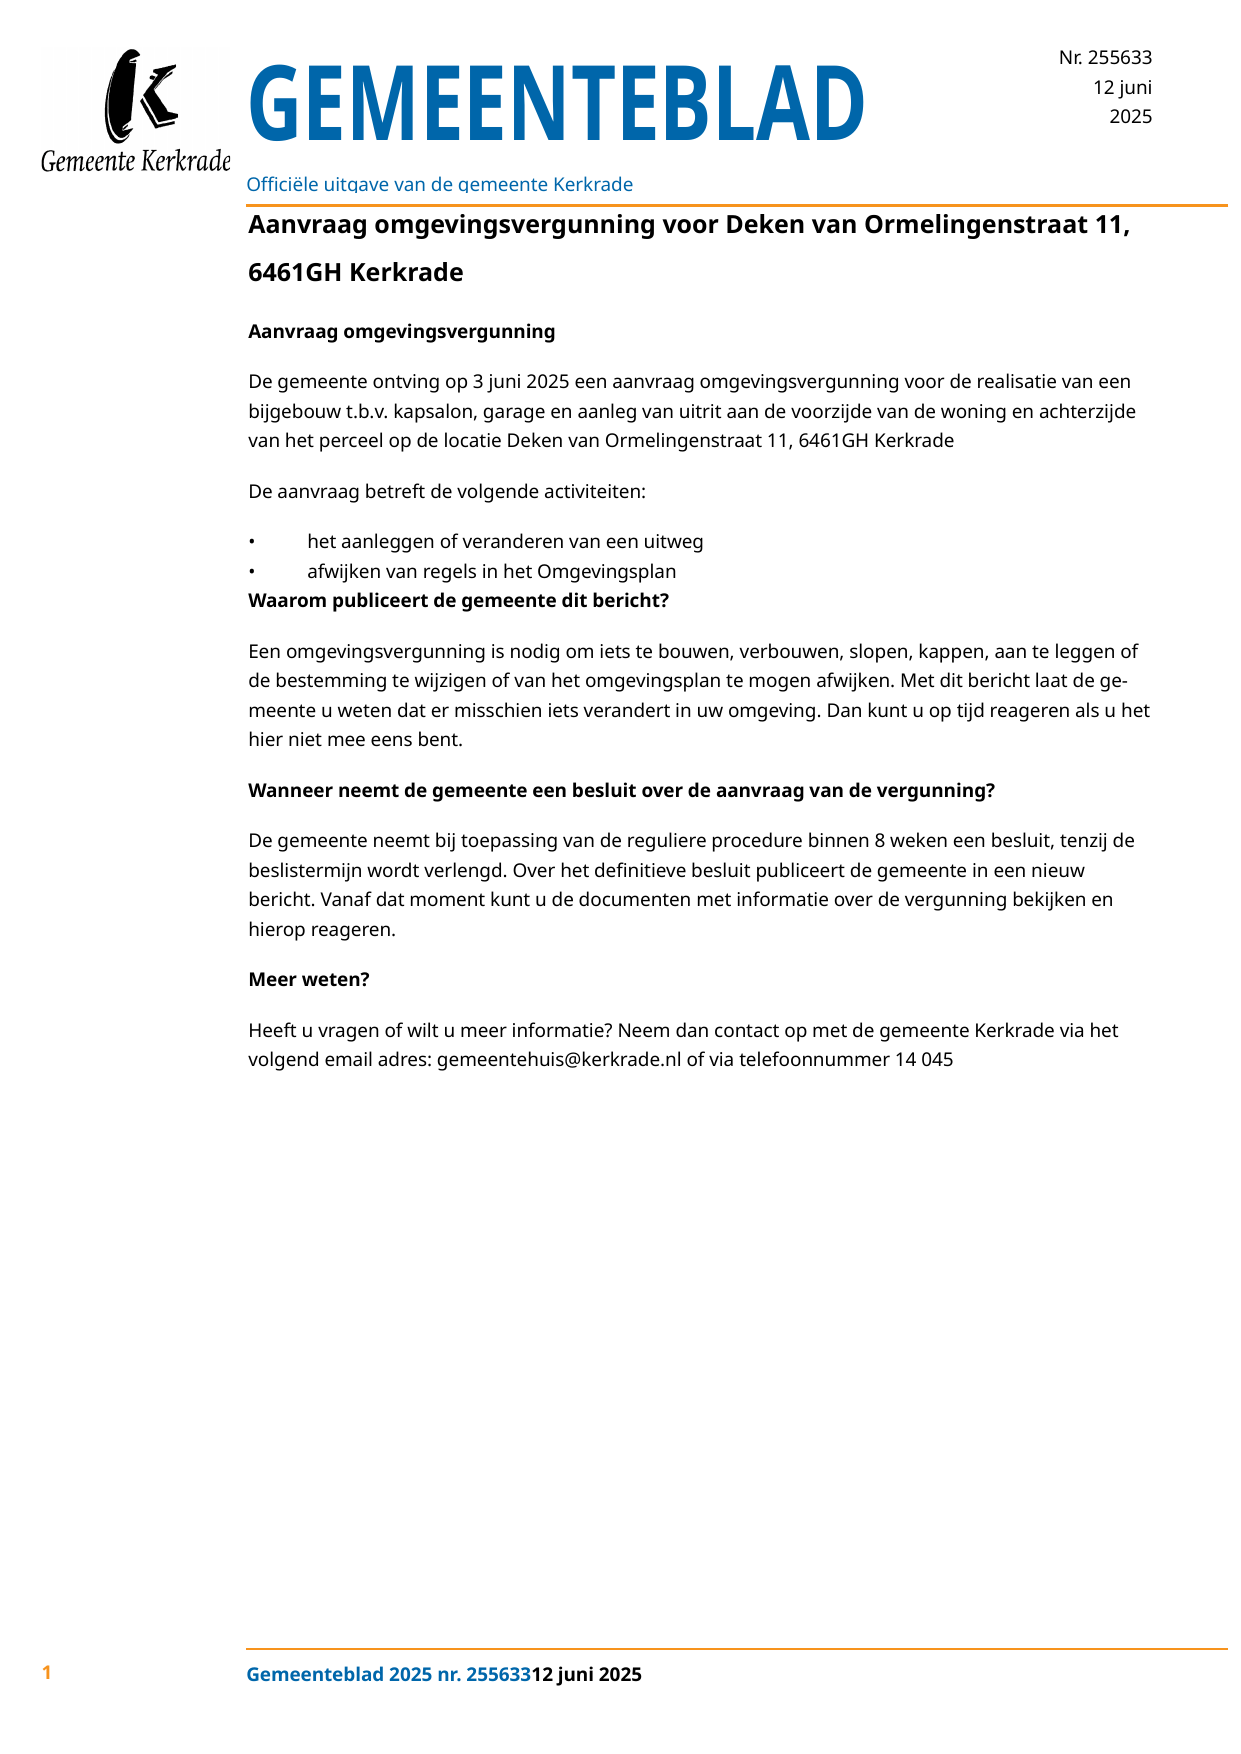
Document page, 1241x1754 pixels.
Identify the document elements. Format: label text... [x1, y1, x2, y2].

text De aanvraag betreft de volgende activiteiten: [248, 478, 1152, 504]
text Waarom publiceert de gemeente dit bericht? [248, 587, 1152, 613]
text Wanneer neemt de gemeente een besluit over de aanvraag van de vergunning? [248, 777, 1152, 803]
text Heeft u vragen of wilt u meer informatie? Neem dan contact op met de gemeente Kerkrade via het volgend email adres: gemeentehuis@kerkrade.nl of via telefoonnummer 14 045 [248, 1017, 1152, 1072]
picture [41, 47, 231, 172]
list het aanleggen of veranderen van een uitweg [248, 528, 1152, 554]
text De gemeente ontving op 3 juni 2025 een aanvraag omgevingsvergunning voor de realisatie van een bijgebouw t.b.v. kapsalon, garage en aanleg van uitrit aan de voorzijde van de woning en achterzijde van het perceel op de locatie Deken van Ormelingenstraat 11, 6461GH Kerkrade [248, 368, 1152, 453]
text Aanvraag omgevingsvergunning [248, 318, 1152, 344]
text Meer weten? [248, 967, 1152, 992]
text Aanvraag omgevingsvergunning voor Deken van Ormelingenstraat 11, 6461GH Kerkrade [248, 207, 1152, 288]
text De gemeente neemt bij toepassing van de reguliere procedure binnen 8 weken een besluit, tenzij de beslistermijn wordt verlengd. Over het definitieve besluit publiceert de gemeente in een nieuw bericht. Vanaf dat moment kunt u de documenten met informatie over de vergunning bekijken en hierop reageren. [248, 827, 1152, 942]
list afwijken van regels in het Omgevingsplan [248, 558, 1152, 584]
text Een omgevingsvergunning is nodig om iets te bouwen, verbouwen, slopen, kappen, aan te leggen of de bestemming te wijzigen of van het omgevingsplan te mogen afwijken. Met dit bericht laat de ge- meente u weten dat er misschien iets verandert in uw omgeving. Dan kunt u op tijd reageren als u het hier niet mee eens bent. [248, 638, 1152, 752]
